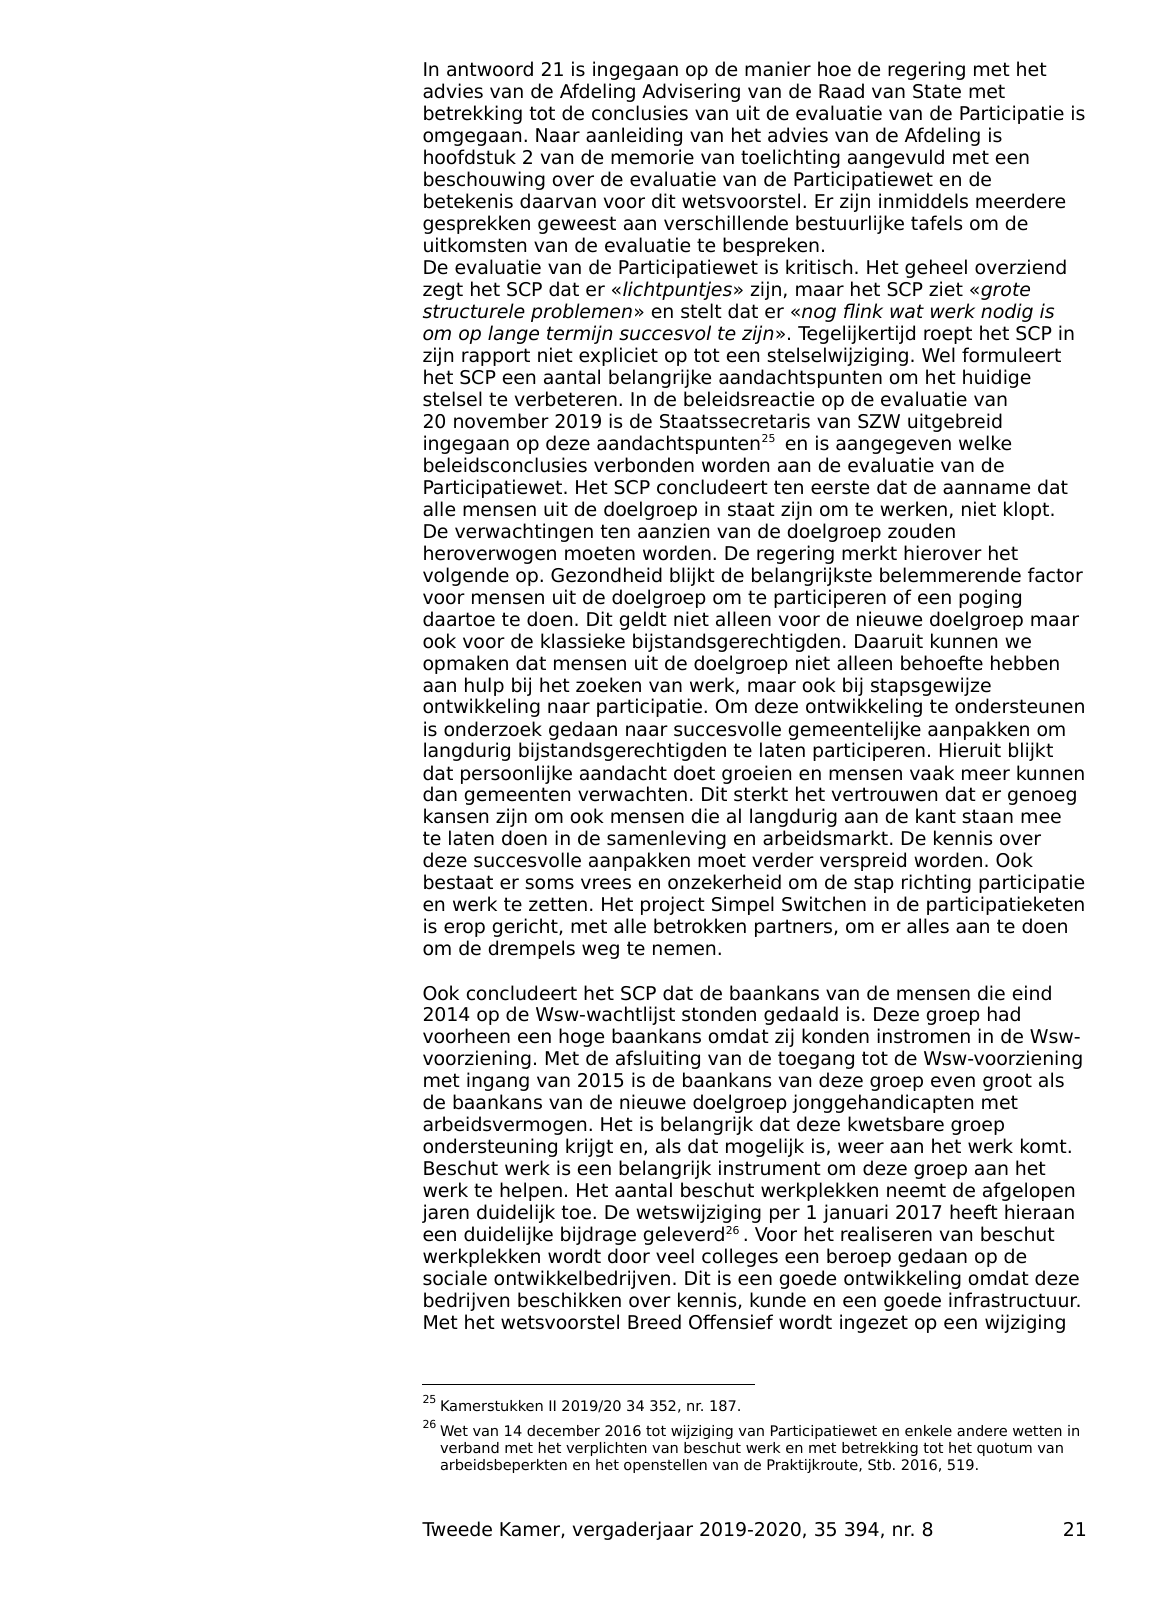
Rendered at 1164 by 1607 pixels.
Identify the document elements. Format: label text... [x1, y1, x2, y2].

text In antwoord 21 is ingegaan op de manier hoe de regering met het advies van de Afdeling Advisering van de Raad van State met betrekking tot de conclusies van uit de evaluatie van de Participatie is omgegaan. Naar aanleiding van het advies van de Afdeling is hoofdstuk 2 van de memorie van toelichting aangevuld met een beschouwing over de evaluatie van de Participatiewet en de betekenis daarvan voor dit wetsvoorstel. Er zijn inmiddels meerdere gesprekken geweest aan verschillende bestuurlijke tafels om de uitkomsten van de evaluatie te bespreken. [422, 59, 1087, 257]
text Ook concludeert het SCP dat de baankans van de mensen die eind 2014 op de Wsw-wachtlijst stonden gedaald is. Deze groep had voorheen een hoge baankans omdat zij konden instromen in de Wsw-voorziening. Met de afsluiting van de toegang tot de Wsw-voorziening met ingang van 2015 is de baankans van deze groep even groot als de baankans van de nieuwe doelgroep jonggehandicapten met arbeidsvermogen. Het is belangrijk dat deze kwetsbare groep ondersteuning krijgt en, als dat mogelijk is, weer aan het werk komt. Beschut werk is een belangrijk instrument om deze groep aan het werk te helpen. Het aantal beschut werkplekken neemt de afgelopen jaren duidelijk toe. De wetswijziging per 1 januari 2017 heeft hieraan een duidelijke bijdrage geleverd. Voor het realiseren van beschut werkplekken wordt door veel colleges een beroep gedaan op de sociale ontwikkelbedrijven. Dit is een goede ontwikkeling omdat deze bedrijven beschikken over kennis, kunde en een goede infrastructuur. Met het wetsvoorstel Breed Offensief wordt ingezet op een wijziging [422, 982, 1087, 1334]
text De evaluatie van de Participatiewet is kritisch. Het geheel overziend zegt het SCP dat er «lichtpuntjes» zijn, maar het SCP ziet «grote structurele problemen» en stelt dat er «nog flink wat werk nodig is om op lange termijn succesvol te zijn». Tegelijkertijd roept het SCP in zijn rapport niet expliciet op tot een stelselwijziging. Wel formuleert het SCP een aantal belangrijke aandachtspunten om het huidige stelsel te verbeteren. In de beleidsreactie op de evaluatie van 20 november 2019 is de Staatssecretaris van SZW uitgebreid ingegaan op deze aandachtspunten en is aangegeven welke beleidsconclusies verbonden worden aan de evaluatie van de Participatiewet. Het SCP concludeert ten eerste dat de aanname dat alle mensen uit de doelgroep in staat zijn om te werken, niet klopt. De verwachtingen ten aanzien van de doelgroep zouden heroverwogen moeten worden. De regering merkt hierover het volgende op. Gezondheid blijkt de belangrijkste belemmerende factor voor mensen uit de doelgroep om te participeren of een poging daartoe te doen. Dit geldt niet alleen voor de nieuwe doelgroep maar ook voor de klassieke bijstandsgerechtigden. Daaruit kunnen we opmaken dat mensen uit de doelgroep niet alleen behoefte hebben aan hulp bij het zoeken van werk, maar ook bij stapsgewijze ontwikkeling naar participatie. Om deze ontwikkeling te ondersteunen is onderzoek gedaan naar succesvolle gemeentelijke aanpakken om langdurig bijstandsgerechtigden te laten participeren. Hieruit blijkt dat persoonlijke aandacht doet groeien en mensen vaak meer kunnen dan gemeenten verwachten. Dit sterkt het vertrouwen dat er genoeg kansen zijn om ook mensen die al langdurig aan de kant staan mee te laten doen in de samenleving en arbeidsmarkt. De kennis over deze succesvolle aanpakken moet verder verspreid worden. Ook bestaat er soms vrees en onzekerheid om de stap richting participatie en werk te zetten. Het project Simpel Switchen in de participatieketen is erop gericht, met alle betrokken partners, om er alles aan te doen om de drempels weg te nemen. [422, 257, 1087, 960]
text Kamerstukken II 2019/20 34 352, nr. 187. [422, 1393, 1087, 1416]
text Wet van 14 december 2016 tot wijziging van Participatiewet en enkele andere wetten in verband met het verplichten van beschut werk en met betrekking tot het quotum van arbeidsbeperkten en het openstellen van de Praktijkroute, Stb. 2016, 519. [422, 1418, 1087, 1474]
